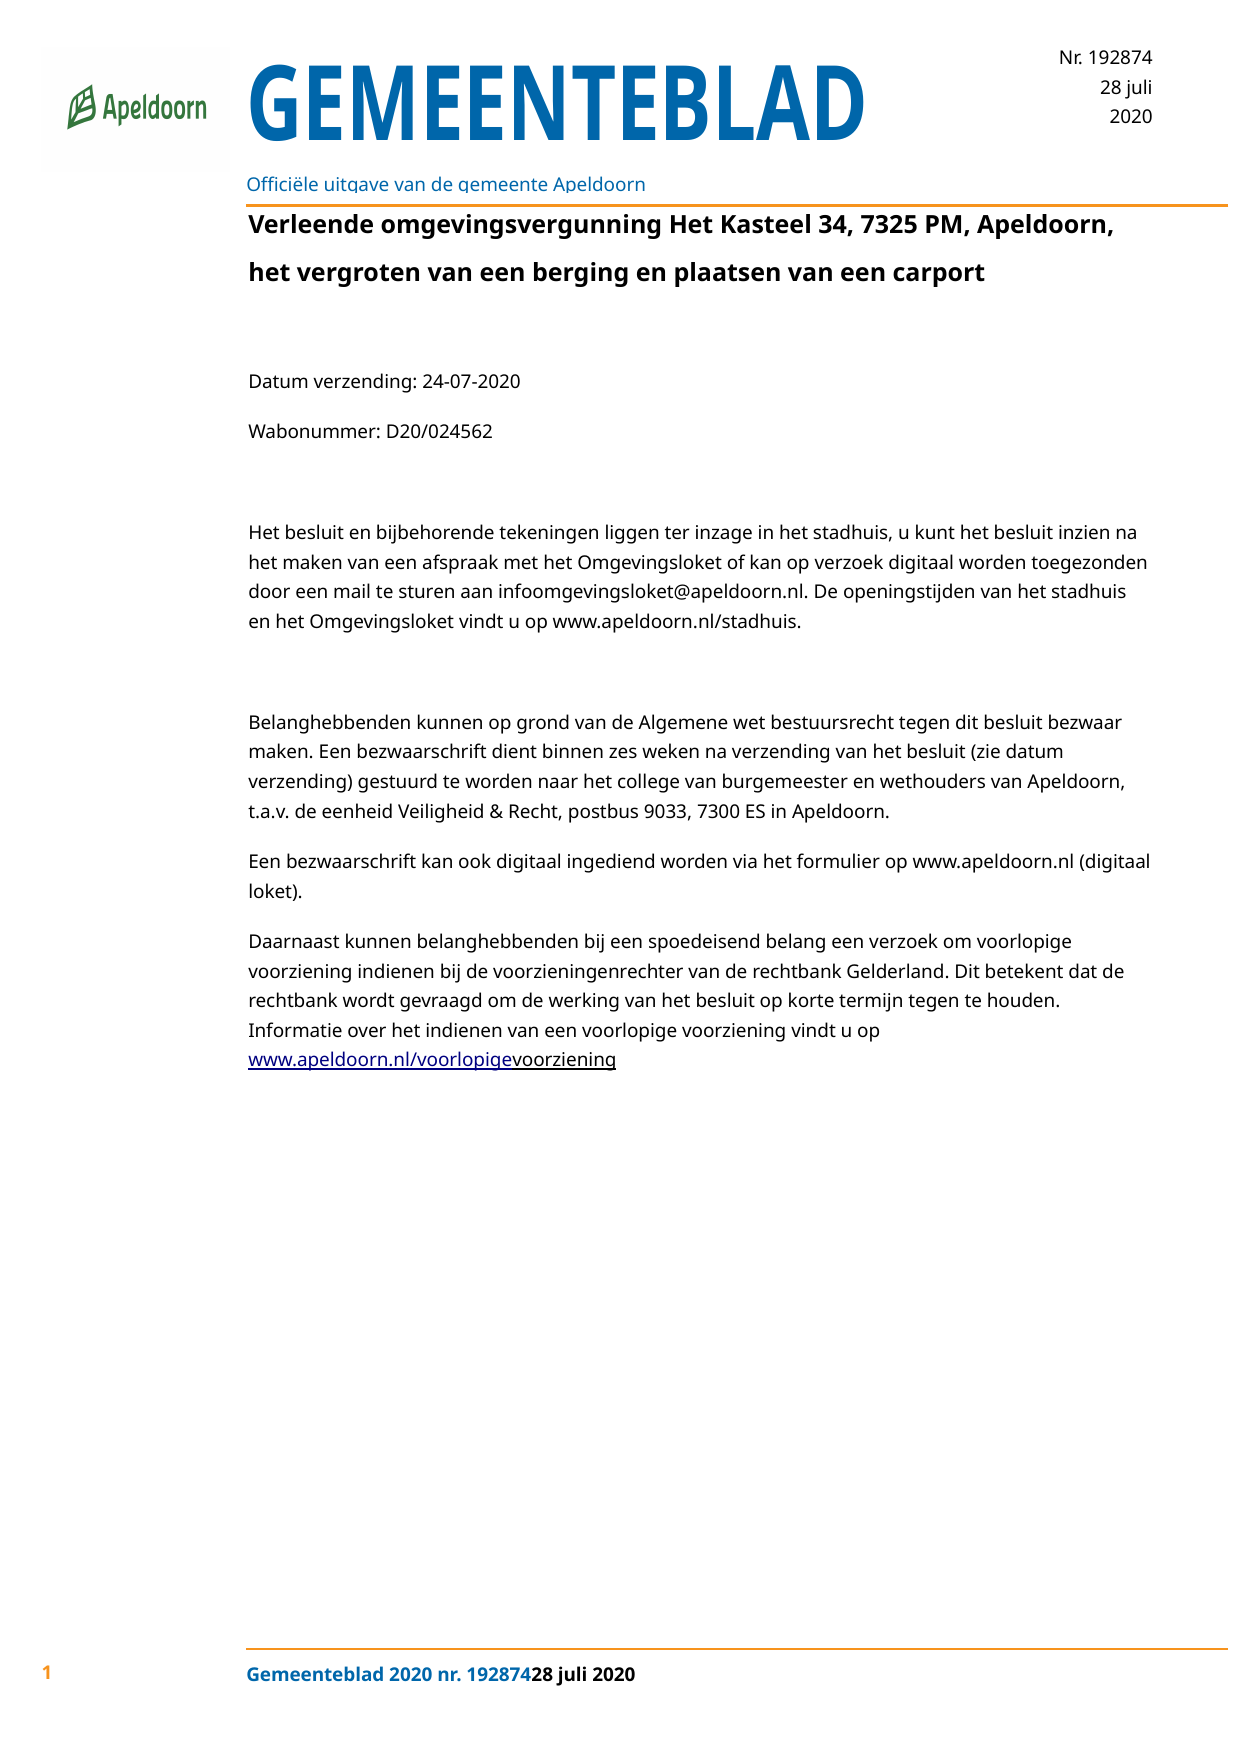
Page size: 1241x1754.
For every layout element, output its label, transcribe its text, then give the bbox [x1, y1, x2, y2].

text Verleende omgevingsvergunning Het Kasteel 34, 7325 PM, Apeldoorn, het vergroten van een berging en plaatsen van een carport [248, 207, 1152, 288]
text Wabonummer: D20/024562 [248, 419, 1152, 444]
text Daarnaast kunnen belanghebbenden bij een spoedeisend belang een verzoek om voorlopige voorziening indienen bij de voorzieningenrechter van de rechtbank Gelderland. Dit betekent dat de rechtbank wordt gevraagd om de werking van het besluit op korte termijn tegen te houden. Informatie over het indienen van een voorlopige voorziening vindt u op www.apeldoorn.nl/voorlopigevoorziening [248, 928, 1152, 1072]
picture [41, 47, 231, 172]
text Datum verzending: 24-07-2020 [248, 368, 1152, 394]
text Een bezwaarschrift kan ook digitaal ingediend worden via het formulier op www.apeldoorn.nl (digitaal loket). [248, 848, 1152, 904]
text Belanghebbenden kunnen op grond van de Algemene wet bestuursrecht tegen dit besluit bezwaar maken. Een bezwaarschrift dient binnen zes weken na verzending van het besluit (zie datum verzending) gestuurd te worden naar het college van burgemeester en wethouders van Apeldoorn, t.a.v. de eenheid Veiligheid & Recht, postbus 9033, 7300 ES in Apeldoorn. [248, 709, 1152, 824]
text Het besluit en bijbehorende tekeningen liggen ter inzage in het stadhuis, u kunt het besluit inzien na het maken van een afspraak met het Omgevingsloket of kan op verzoek digitaal worden toegezonden door een mail te sturen aan infoomgevingsloket@apeldoorn.nl. De openingstijden van het stadhuis en het Omgevingsloket vindt u op www.apeldoorn.nl/stadhuis. [248, 519, 1152, 634]
